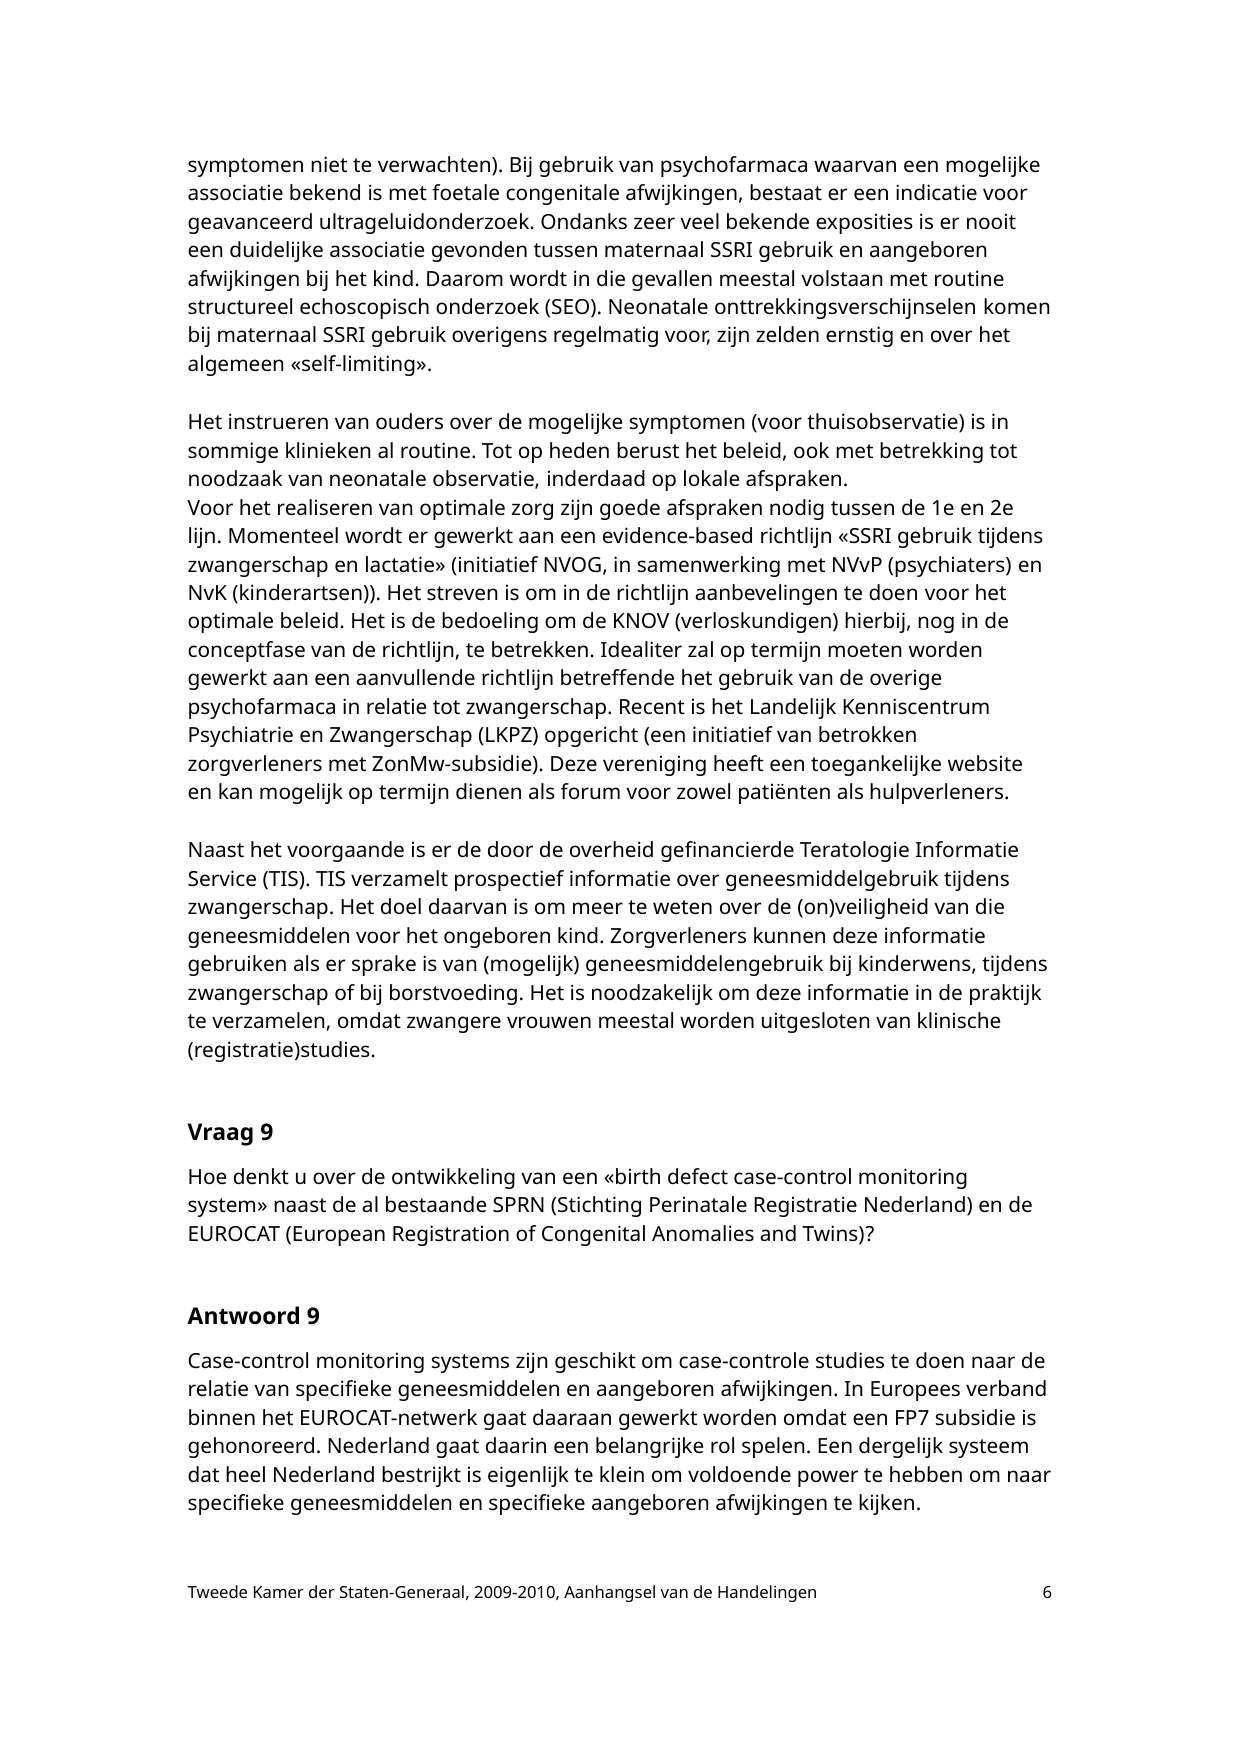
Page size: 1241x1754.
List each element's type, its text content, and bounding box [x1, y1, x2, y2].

text Naast het voorgaande is er de door de overheid gefinancierde Teratologie Informatie Service (TIS). TIS verzamelt prospectief informatie over geneesmiddelgebruik tijdens zwangerschap. Het doel daarvan is om meer te weten over de (on)veiligheid van die geneesmiddelen voor het ongeboren kind. Zorgverleners kunnen deze informatie gebruiken als er sprake is van (mogelijk) geneesmiddelengebruik bij kinderwens, tijdens zwangerschap of bij borstvoeding. Het is noodzakelijk om deze informatie in de praktijk te verzamelen, omdat zwangere vrouwen meestal worden uitgesloten van klinische (registratie)studies. [187, 836, 1053, 1063]
subtitle Vraag 9 [187, 1116, 1053, 1147]
text Voor het realiseren van optimale zorg zijn goede afspraken nodig tussen de 1e en 2e lijn. Momenteel wordt er gewerkt aan een evidence-based richtlijn «SSRI gebruik tijdens zwangerschap en lactatie» (initiatief NVOG, in samenwerking met NVvP (psychiaters) en NvK (kinderartsen)). Het streven is om in de richtlijn aanbevelingen te doen voor het optimale beleid. Het is de bedoeling om de KNOV (verloskundigen) hierbij, nog in de conceptfase van de richtlijn, te betrekken. Idealiter zal op termijn moeten worden gewerkt aan een aanvullende richtlijn betreffende het gebruik van de overige psychofarmaca in relatie tot zwangerschap. Recent is het Landelijk Kenniscentrum Psychiatrie en Zwangerschap (LKPZ) opgericht (een initiatief van betrokken zorgverleners met ZonMw-subsidie). Deze vereniging heeft een toegankelijke website en kan mogelijk op termijn dienen als forum voor zowel patiënten als hulpverleners. [187, 493, 1053, 806]
text Case-control monitoring systems zijn geschikt om case-controle studies te doen naar de relatie van specifieke geneesmiddelen en aangeboren afwijkingen. In Europees verband binnen het EUROCAT-netwerk gaat daaraan gewerkt worden omdat een FP7 subsidie is gehonoreerd. Nederland gaat daarin een belangrijke rol spelen. Een dergelijk systeem dat heel Nederland bestrijkt is eigenlijk te klein om voldoende power te hebben om naar specifieke geneesmiddelen en specifieke aangeboren afwijkingen te kijken. [187, 1346, 1053, 1517]
subtitle Antwoord 9 [187, 1300, 1053, 1331]
text Het instrueren van ouders over de mogelijke symptomen (voor thuisobservatie) is in sommige klinieken al routine. Tot op heden berust het beleid, ook met betrekking tot noodzaak van neonatale observatie, inderdaad op lokale afspraken. [187, 407, 1053, 493]
text Hoe denkt u over de ontwikkeling van een «birth defect case-control monitoring system» naast de al bestaande SPRN (Stichting Perinatale Registratie Nederland) en de EUROCAT (European Registration of Congenital Anomalies and Twins)​? [187, 1162, 1053, 1247]
text symptomen niet te verwachten). Bij gebruik van psychofarmaca waarvan een mogelijke associatie bekend is met foetale congenitale afwijkingen, bestaat er een indicatie voor geavanceerd ultrageluidonderzoek. Ondanks zeer veel bekende exposities is er nooit een duidelijke associatie gevonden tussen maternaal SSRI gebruik en aangeboren afwijkingen bij het kind. Daarom wordt in die gevallen meestal volstaan met routine structureel echoscopisch onderzoek (SEO). Neonatale onttrekkingsverschijnselen komen bij maternaal SSRI gebruik overigens regelmatig voor, zijn zelden ernstig en over het algemeen «self-limiting». [187, 150, 1053, 377]
